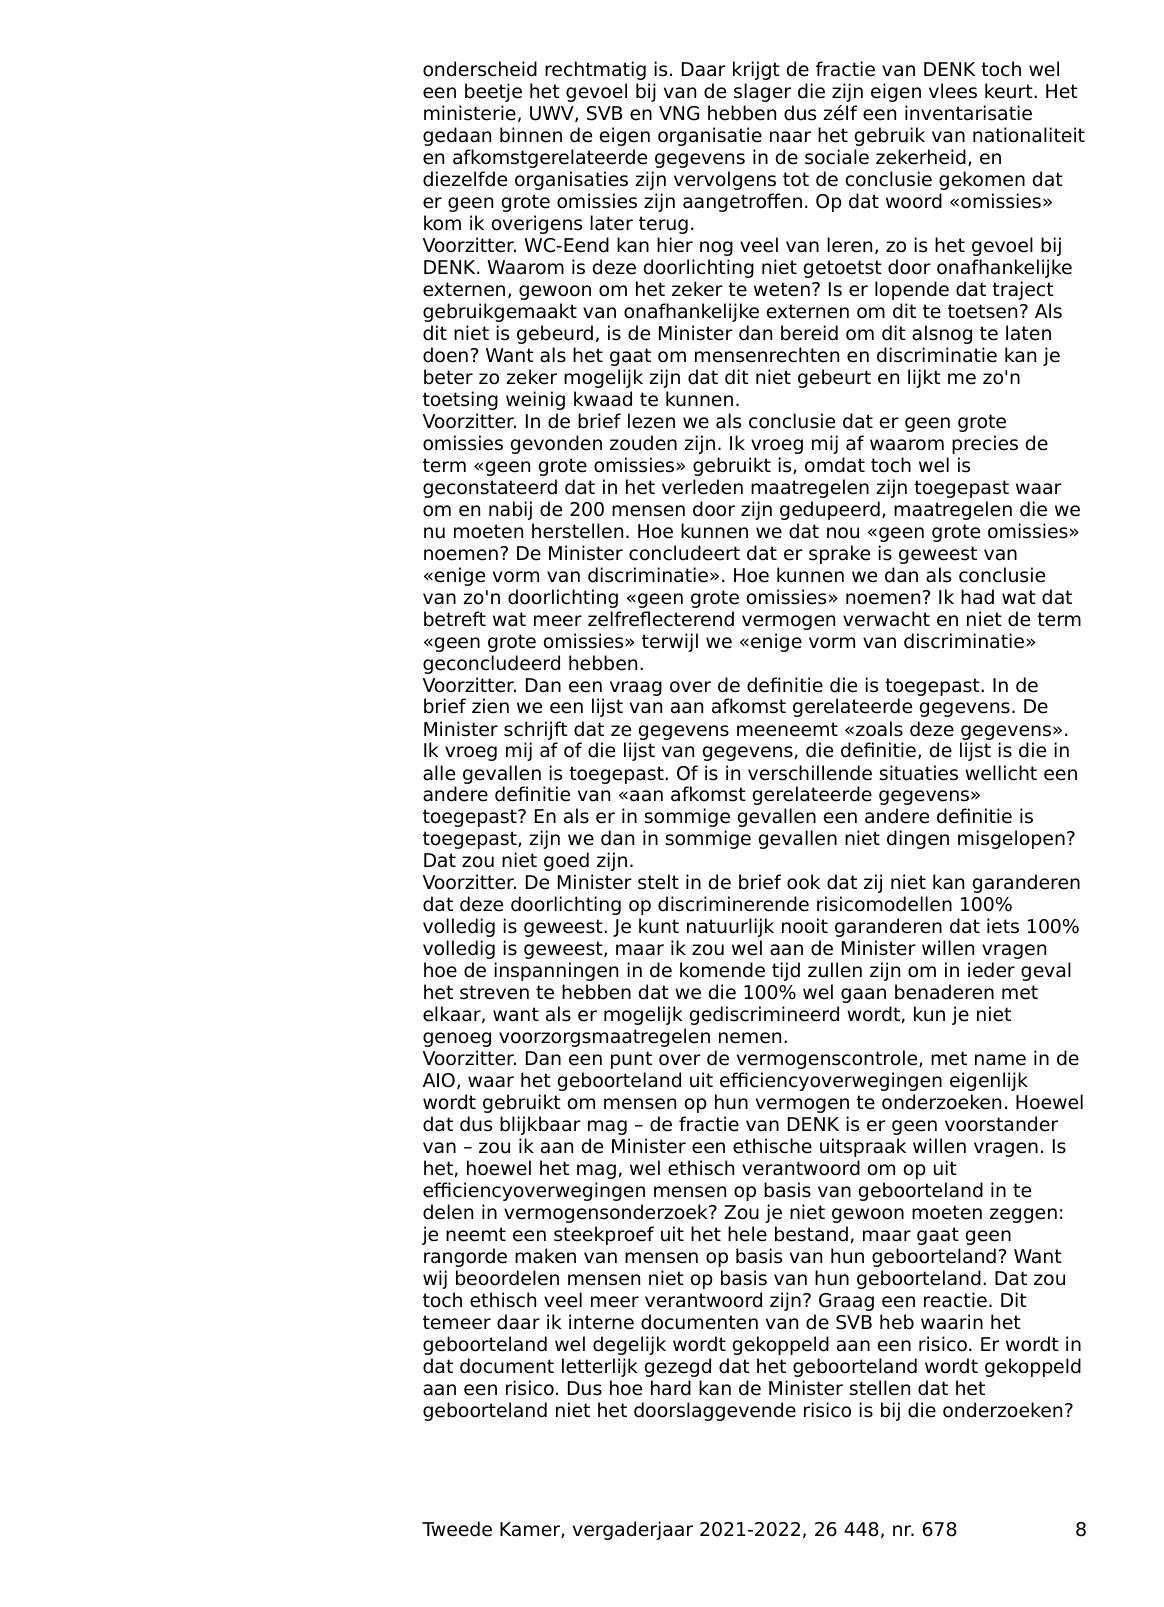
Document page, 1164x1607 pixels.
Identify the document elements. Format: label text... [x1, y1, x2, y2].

text Voorzitter. Dan een vraag over de definitie die is toegepast. In de brief zien we een lijst van aan afkomst gerelateerde gegevens. De Minister schrijft dat ze gegevens meeneemt «zoals deze gegevens». Ik vroeg mij af of die lijst van gegevens, die definitie, de lijst is die in alle gevallen is toegepast. Of is in verschillende situaties wellicht een andere definitie van «aan afkomst gerelateerde gegevens» toegepast? En als er in sommige gevallen een andere definitie is toegepast, zijn we dan in sommige gevallen niet dingen misgelopen? Dat zou niet goed zijn. [422, 674, 1087, 872]
text Voorzitter. Dan een punt over de vermogenscontrole, met name in de AIO, waar het geboorteland uit efficiencyoverwegingen eigenlijk wordt gebruikt om mensen op hun vermogen te onderzoeken. Hoewel dat dus blijkbaar mag – de fractie van DENK is er geen voorstander van – zou ik aan de Minister een ethische uitspraak willen vragen. Is het, hoewel het mag, wel ethisch verantwoord om op uit efficiencyoverwegingen mensen op basis van geboorteland in te delen in vermogensonderzoek? Zou je niet gewoon moeten zeggen: je neemt een steekproef uit het hele bestand, maar gaat geen rangorde maken van mensen op basis van hun geboorteland? Want wij beoordelen mensen niet op basis van hun geboorteland. Dat zou toch ethisch veel meer verantwoord zijn? Graag een reactie. Dit temeer daar ik interne documenten van de SVB heb waarin het geboorteland wel degelijk wordt gekoppeld aan een risico. Er wordt in dat document letterlijk gezegd dat het geboorteland wordt gekoppeld aan een risico. Dus hoe hard kan de Minister stellen dat het geboorteland niet het doorslaggevende risico is bij die onderzoeken? [422, 1048, 1087, 1422]
text Voorzitter. De Minister stelt in de brief ook dat zij niet kan garanderen dat deze doorlichting op discriminerende risicomodellen 100% volledig is geweest. Je kunt natuurlijk nooit garanderen dat iets 100% volledig is geweest, maar ik zou wel aan de Minister willen vragen hoe de inspanningen in de komende tijd zullen zijn om in ieder geval het streven te hebben dat we die 100% wel gaan benaderen met elkaar, want als er mogelijk gediscrimineerd wordt, kun je niet genoeg voorzorgsmaatregelen nemen. [422, 872, 1087, 1048]
text Voorzitter. WC-Eend kan hier nog veel van leren, zo is het gevoel bij DENK. Waarom is deze doorlichting niet getoetst door onafhankelijke externen, gewoon om het zeker te weten? Is er lopende dat traject gebruikgemaakt van onafhankelijke externen om dit te toetsen? Als dit niet is gebeurd, is de Minister dan bereid om dit alsnog te laten doen? Want als het gaat om mensenrechten en discriminatie kan je beter zo zeker mogelijk zijn dat dit niet gebeurt en lijkt me zo'n toetsing weinig kwaad te kunnen. [422, 235, 1087, 411]
text Voorzitter. In de brief lezen we als conclusie dat er geen grote omissies gevonden zouden zijn. Ik vroeg mij af waarom precies de term «geen grote omissies» gebruikt is, omdat toch wel is geconstateerd dat in het verleden maatregelen zijn toegepast waar om en nabij de 200 mensen door zijn gedupeerd, maatregelen die we nu moeten herstellen. Hoe kunnen we dat nou «geen grote omissies» noemen? De Minister concludeert dat er sprake is geweest van «enige vorm van discriminatie». Hoe kunnen we dan als conclusie van zo'n doorlichting «geen grote omissies» noemen? Ik had wat dat betreft wat meer zelfreflecterend vermogen verwacht en niet de term «geen grote omissies» terwijl we «enige vorm van discriminatie» geconcludeerd hebben. [422, 411, 1087, 674]
text onderscheid rechtmatig is. Daar krijgt de fractie van DENK toch wel een beetje het gevoel bij van de slager die zijn eigen vlees keurt. Het ministerie, UWV, SVB en VNG hebben dus zélf een inventarisatie gedaan binnen de eigen organisatie naar het gebruik van nationaliteit en afkomstgerelateerde gegevens in de sociale zekerheid, en diezelfde organisaties zijn vervolgens tot de conclusie gekomen dat er geen grote omissies zijn aangetroffen. Op dat woord «omissies» kom ik overigens later terug. [422, 59, 1087, 235]
